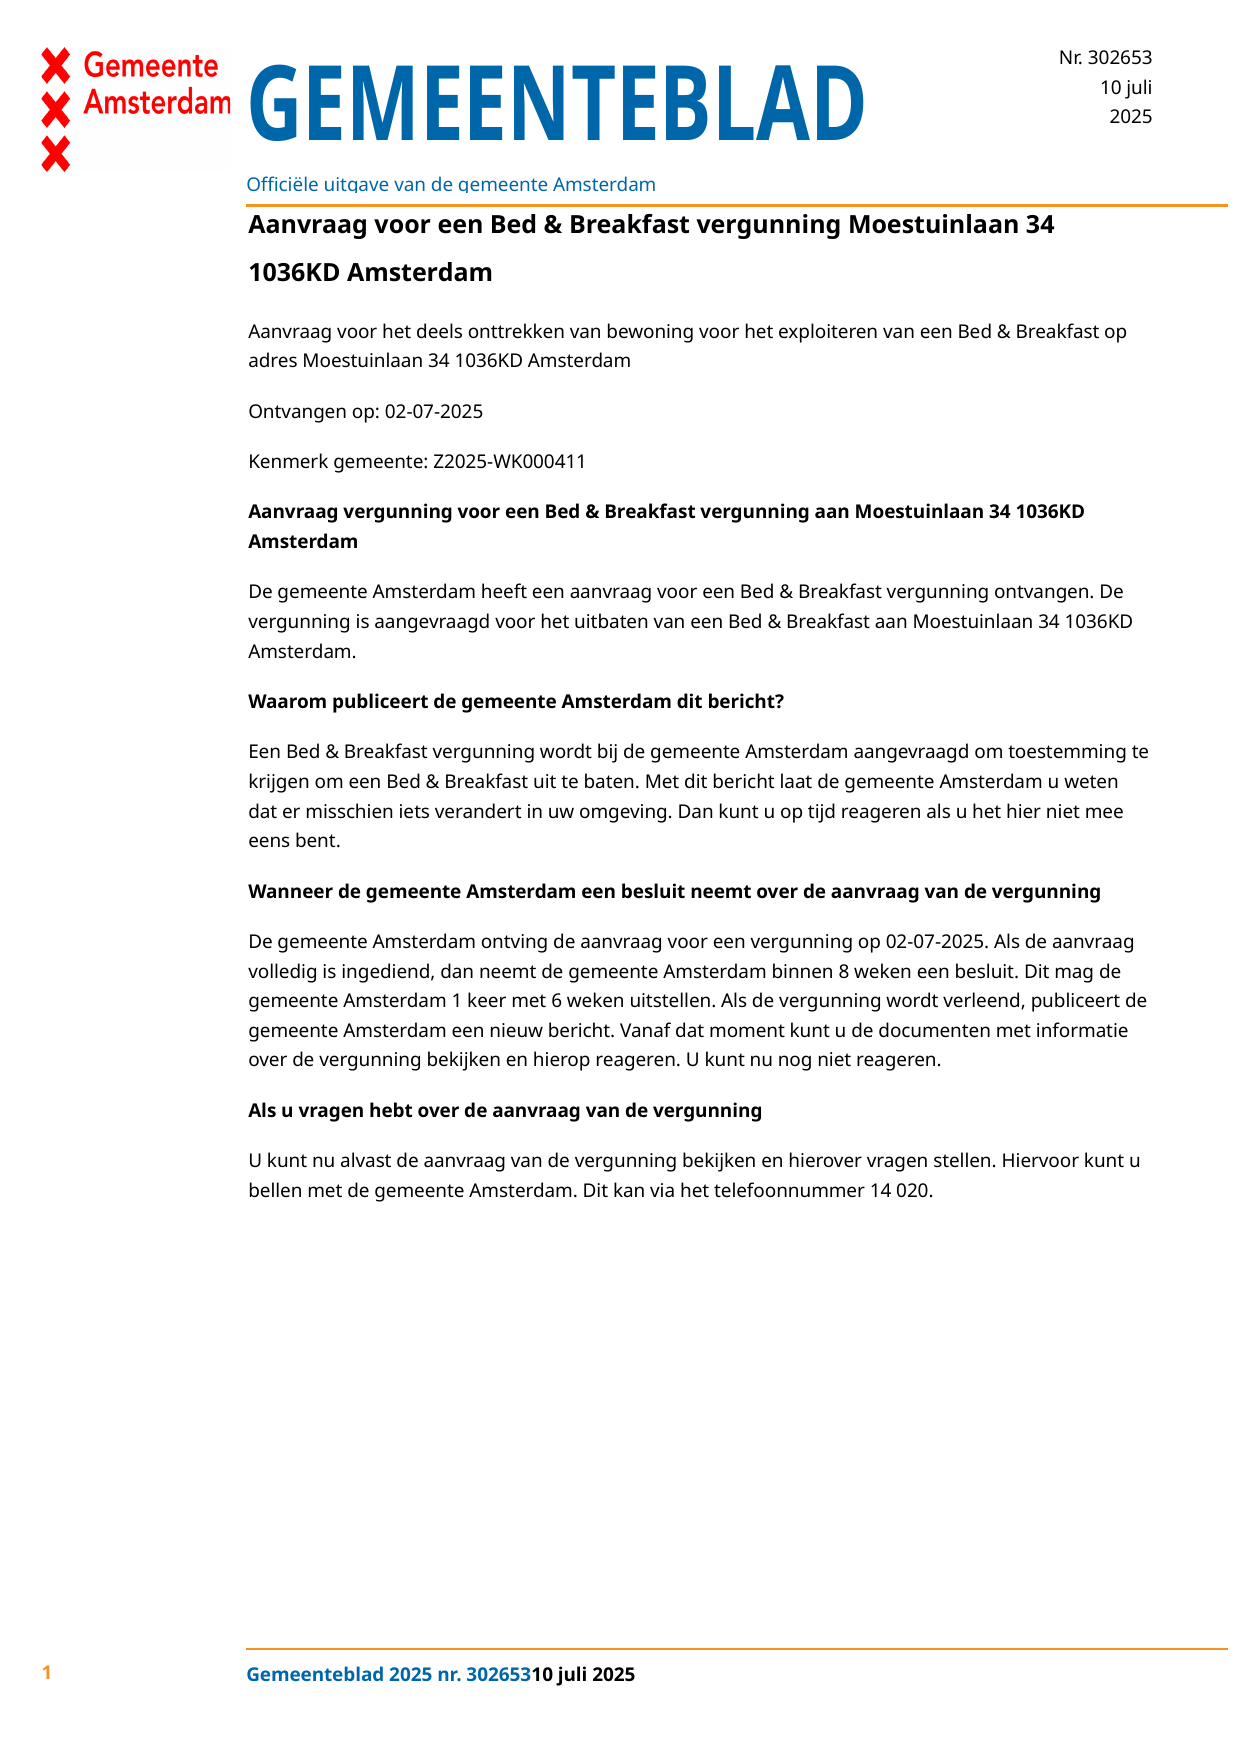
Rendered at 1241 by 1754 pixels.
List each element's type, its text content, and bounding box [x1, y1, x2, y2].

text De gemeente Amsterdam ontving de aanvraag voor een vergunning op 02-07-2025. Als de aanvraag volledig is ingediend, dan neemt de gemeente Amsterdam binnen 8 weken een besluit. Dit mag de gemeente Amsterdam 1 keer met 6 weken uitstellen. Als de vergunning wordt verleend, publiceert de gemeente Amsterdam een nieuw bericht. Vanaf dat moment kunt u de documenten met informatie over de vergunning bekijken en hierop reageren. U kunt nu nog niet reageren. [248, 928, 1152, 1072]
text U kunt nu alvast de aanvraag van de vergunning bekijken en hierover vragen stellen. Hiervoor kunt u bellen met de gemeente Amsterdam. Dit kan via het telefoonnummer 14 020. [248, 1147, 1152, 1203]
text De gemeente Amsterdam heeft een aanvraag voor een Bed & Breakfast vergunning ontvangen. De vergunning is aangevraagd voor het uitbaten van een Bed & Breakfast aan Moestuinlaan 34 1036KD Amsterdam. [248, 579, 1152, 664]
text Wanneer de gemeente Amsterdam een besluit neemt over de aanvraag van de vergunning [248, 878, 1152, 904]
text Aanvraag voor een Bed & Breakfast vergunning Moestuinlaan 34 1036KD Amsterdam [248, 207, 1152, 288]
text Aanvraag voor het deels onttrekken van bewoning voor het exploiteren van een Bed & Breakfast op adres Moestuinlaan 34 1036KD Amsterdam [248, 318, 1152, 373]
text Waarom publiceert de gemeente Amsterdam dit bericht? [248, 688, 1152, 714]
text Een Bed & Breakfast vergunning wordt bij de gemeente Amsterdam aangevraagd om toestemming te krijgen om een Bed & Breakfast uit te baten. Met dit bericht laat de gemeente Amsterdam u weten dat er misschien iets verandert in uw omgeving. Dan kunt u op tijd reageren als u het hier niet mee eens bent. [248, 739, 1152, 853]
text Als u vragen hebt over de aanvraag van de vergunning [248, 1097, 1152, 1123]
text Ontvangen op: 02-07-2025 [248, 398, 1152, 424]
text Kenmerk gemeente: Z2025-WK000411 [248, 448, 1152, 474]
text Aanvraag vergunning voor een Bed & Breakfast vergunning aan Moestuinlaan 34 1036KD Amsterdam [248, 499, 1152, 554]
picture [41, 47, 231, 172]
